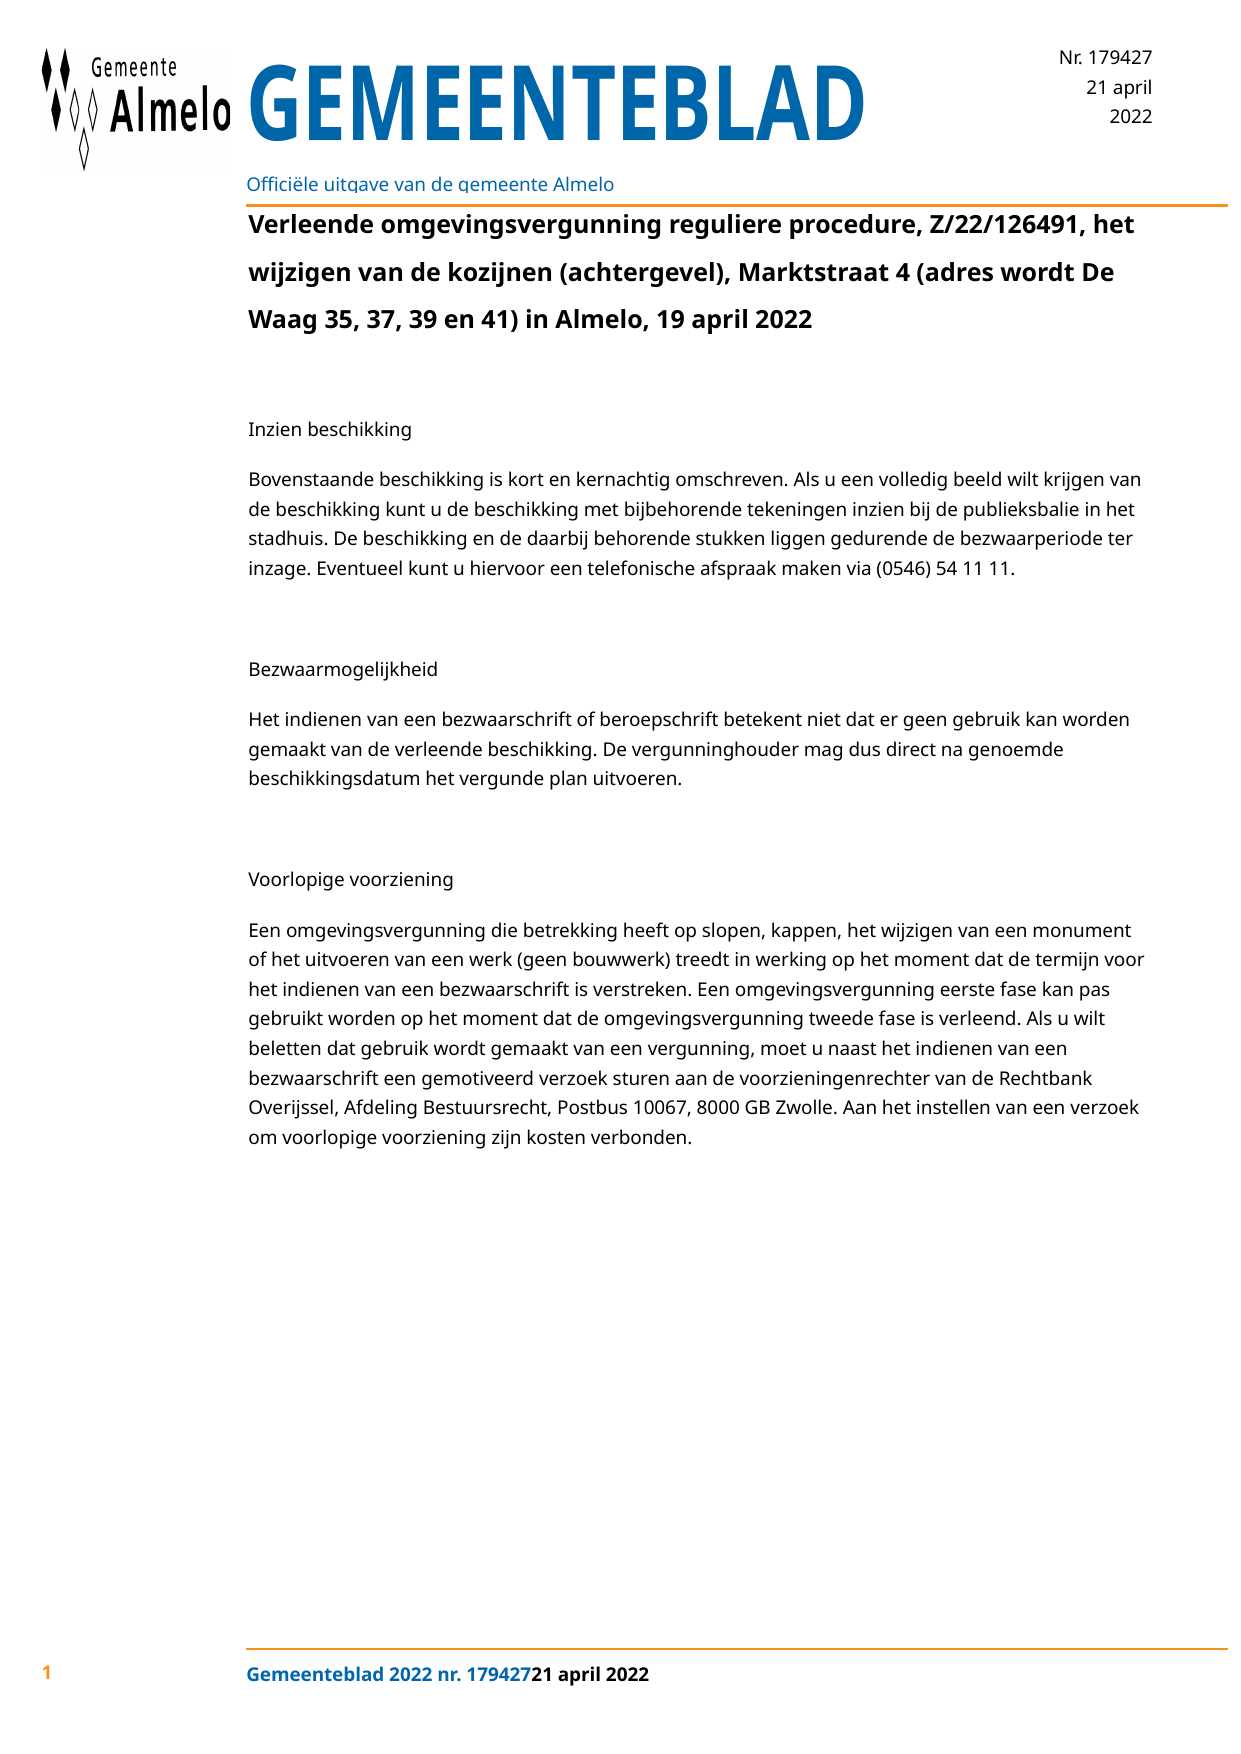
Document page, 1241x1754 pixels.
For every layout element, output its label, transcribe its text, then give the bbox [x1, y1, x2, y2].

text Verleende omgevingsvergunning reguliere procedure, Z/22/126491, het wijzigen van de kozijnen (achtergevel), Marktstraat 4 (adres wordt De Waag 35, 37, 39 en 41) in Almelo, 19 april 2022 [248, 207, 1152, 336]
text Het indienen van een bezwaarschrift of beroepschrift betekent niet dat er geen gebruik kan worden gemaakt van de verleende beschikking. De vergunninghouder mag dus direct na genoemde beschikkingsdatum het vergunde plan uitvoeren. [248, 706, 1152, 791]
text Voorlopige voorziening [248, 866, 1152, 892]
text Bezwaarmogelijkheid [248, 656, 1152, 682]
text Bovenstaande beschikking is kort en kernachtig omschreven. Als u een volledig beeld wilt krijgen van de beschikking kunt u de beschikking met bijbehorende tekeningen inzien bij de publieksbalie in het stadhuis. De beschikking en de daarbij behorende stukken liggen gedurende de bezwaarperiode ter inzage. Eventueel kunt u hiervoor een telefonische afspraak maken via (0546) 54 11 11. [248, 466, 1152, 581]
picture [41, 47, 231, 172]
text Een omgevingsvergunning die betrekking heeft op slopen, kappen, het wijzigen van een monument of het uitvoeren van een werk (geen bouwwerk) treedt in werking op het moment dat de termijn voor het indienen van een bezwaarschrift is verstreken. Een omgevingsvergunning eerste fase kan pas gebruikt worden op het moment dat de omgevingsvergunning tweede fase is verleend. Als u wilt beletten dat gebruik wordt gemaakt van een vergunning, moet u naast het indienen van een bezwaarschrift een gemotiveerd verzoek sturen aan de voorzieningenrechter van de Rechtbank Overijssel, Afdeling Bestuursrecht, Postbus 10067, 8000 GB Zwolle. Aan het instellen van een verzoek om voorlopige voorziening zijn kosten verbonden. [248, 917, 1152, 1149]
text Inzien beschikking [248, 416, 1152, 442]
